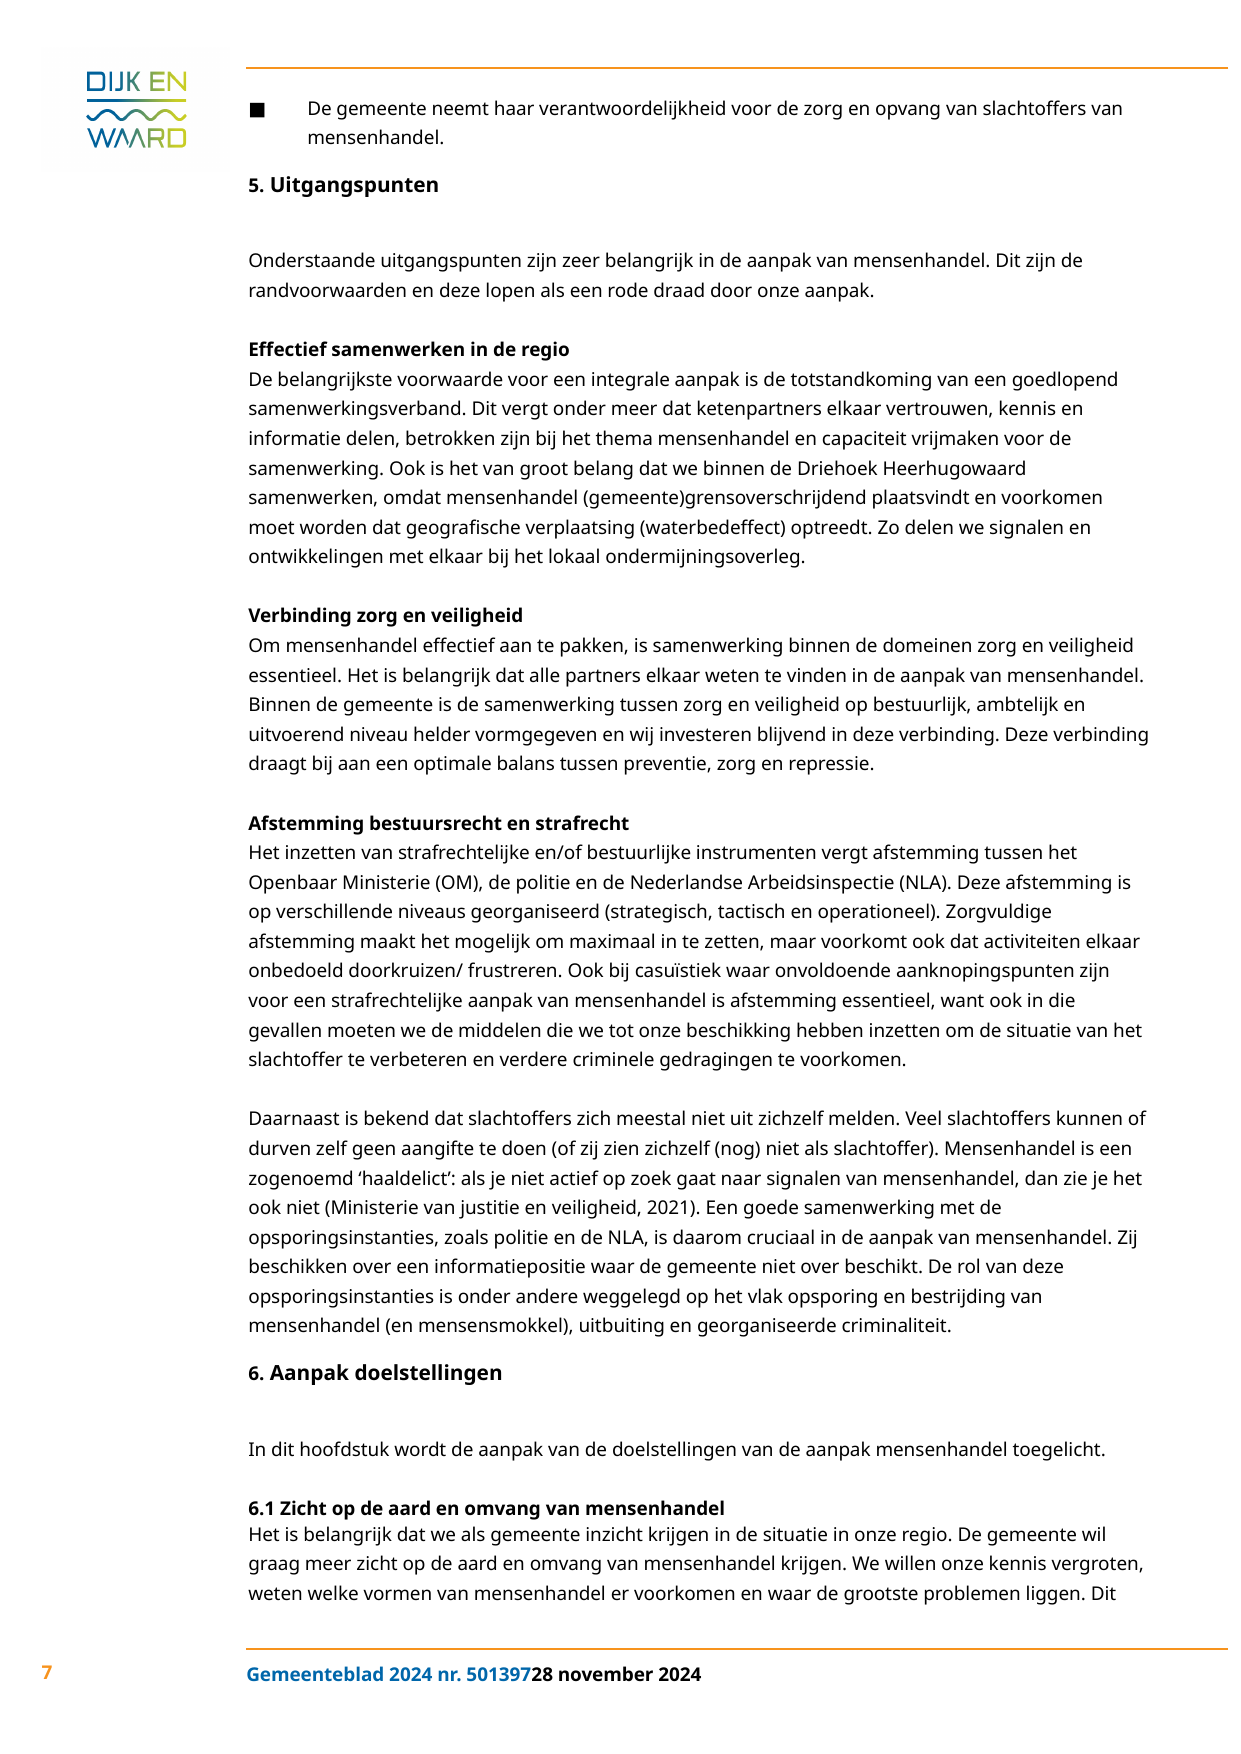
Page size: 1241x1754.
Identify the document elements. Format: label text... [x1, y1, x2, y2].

text Effectief samenwerken in de regio [248, 336, 1152, 362]
text Onderstaande uitgangspunten zijn zeer belangrijk in de aanpak van mensenhandel. Dit zijn de randvoorwaarden en deze lopen als een rode draad door onze aanpak. [248, 248, 1152, 303]
text 5. Uitgangspunten [248, 170, 1152, 198]
text 6. Aanpak doelstellingen [248, 1358, 1152, 1387]
picture [41, 47, 231, 172]
text Daarnaast is bekend dat slachtoffers zich meestal niet uit zichzelf melden. Veel slachtoffers kunnen of durven zelf geen aangifte te doen (of zij zien zichzelf (nog) niet als slachtoffer). Mensenhandel is een zogenoemd ‘haaldelict’: als je niet actief op zoek gaat naar signalen van mensenhandel, dan zie je het ook niet (Ministerie van justitie en veiligheid, 2021). Een goede samenwerking met de opsporingsinstanties, zoals politie en de NLA, is daarom cruciaal in de aanpak van mensenhandel. Zij beschikken over een informatiepositie waar de gemeente niet over beschikt. De rol van deze opsporingsinstanties is onder andere weggelegd op het vlak opsporing en bestrijding van mensenhandel (en mensensmokkel), uitbuiting en georganiseerde criminaliteit. [248, 1106, 1152, 1338]
text De belangrijkste voorwaarde voor een integrale aanpak is de totstandkoming van een goedlopend samenwerkingsverband. Dit vergt onder meer dat ketenpartners elkaar vertrouwen, kennis en informatie delen, betrokken zijn bij het thema mensenhandel en capaciteit vrijmaken voor de samenwerking. Ook is het van groot belang dat we binnen de Driehoek Heerhugowaard samenwerken, omdat mensenhandel (gemeente)grensoverschrijdend plaatsvindt en voorkomen moet worden dat geografische verplaatsing (waterbedeffect) optreedt. Zo delen we signalen en ontwikkelingen met elkaar bij het lokaal ondermijningsoverleg. [248, 366, 1152, 569]
text 6.1 Zicht op de aard en omvang van mensenhandel [248, 1495, 1152, 1521]
text Verbinding zorg en veiligheid [248, 603, 1152, 628]
text Om mensenhandel effectief aan te pakken, is samenwerking binnen de domeinen zorg en veiligheid essentieel. Het is belangrijk dat alle partners elkaar weten te vinden in de aanpak van mensenhandel. Binnen de gemeente is de samenwerking tussen zorg en veiligheid op bestuurlijk, ambtelijk en uitvoerend niveau helder vormgegeven en wij investeren blijvend in deze verbinding. Deze verbinding draagt bij aan een optimale balans tussen preventie, zorg en repressie. [248, 632, 1152, 776]
text In dit hoofdstuk wordt de aanpak van de doelstellingen van de aanpak mensenhandel toegelicht. [248, 1436, 1152, 1462]
text Het is belangrijk dat we als gemeente inzicht krijgen in de situatie in onze regio. De gemeente wil graag meer zicht op de aard en omvang van mensenhandel krijgen. We willen onze kennis vergroten, weten welke vormen van mensenhandel er voorkomen en waar de grootste problemen liggen. Dit [248, 1521, 1152, 1606]
text Afstemming bestuursrecht en strafrecht [248, 810, 1152, 836]
text Het inzetten van strafrechtelijke en/of bestuurlijke instrumenten vergt afstemming tussen het Openbaar Ministerie (OM), de politie en de Nederlandse Arbeidsinspectie (NLA). Deze afstemming is op verschillende niveaus georganiseerd (strategisch, tactisch en operationeel). Zorgvuldige afstemming maakt het mogelijk om maximaal in te zetten, maar voorkomt ook dat activiteiten elkaar onbedoeld doorkruizen/ frustreren. Ook bij casuïstiek waar onvoldoende aanknopingspunten zijn voor een strafrechtelijke aanpak van mensenhandel is afstemming essentieel, want ook in die gevallen moeten we de middelen die we tot onze beschikking hebben inzetten om de situatie van het slachtoffer te verbeteren en verdere criminele gedragingen te voorkomen. [248, 839, 1152, 1072]
list De gemeente neemt haar verantwoordelijkheid voor de zorg en opvang van slachtoffers van mensenhandel. [248, 95, 1152, 150]
